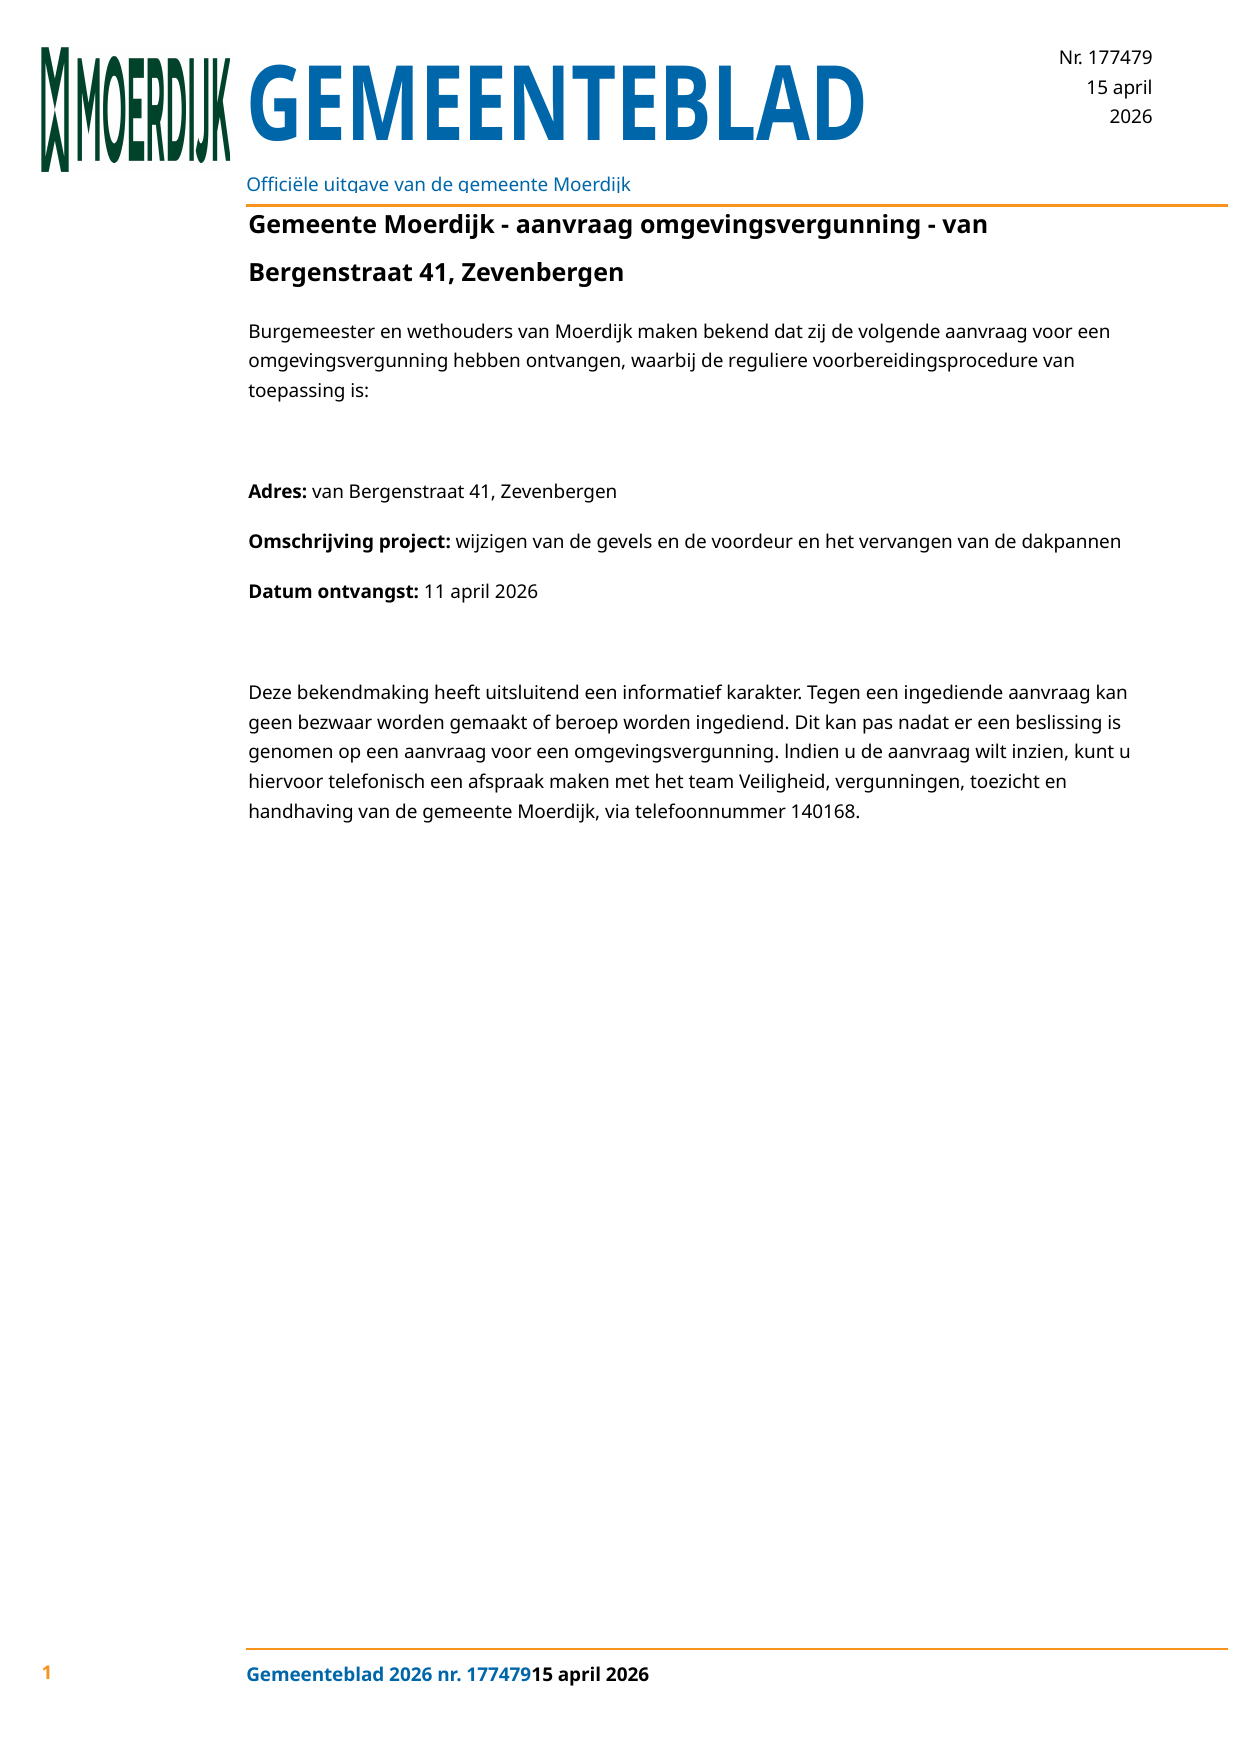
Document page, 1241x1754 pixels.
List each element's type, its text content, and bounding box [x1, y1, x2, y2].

text Burgemeester en wethouders van Moerdijk maken bekend dat zij de volgende aanvraag voor een omgevingsvergunning hebben ontvangen, waarbij de reguliere voorbereidingsprocedure van toepassing is: [248, 318, 1152, 403]
text Datum ontvangst: 11 april 2026 [248, 579, 1152, 604]
text Gemeente Moerdijk - aanvraag omgevingsvergunning - van Bergenstraat 41, Zevenbergen [248, 207, 1152, 288]
picture [41, 47, 231, 172]
text Omschrijving project: wijzigen van de gevels en de voordeur en het vervangen van de dakpannen [248, 528, 1152, 554]
text Adres: van Bergenstraat 41, Zevenbergen [248, 478, 1152, 504]
text Deze bekendmaking heeft uitsluitend een informatief karakter. Tegen een ingediende aanvraag kan geen bezwaar worden gemaakt of beroep worden ingediend. Dit kan pas nadat er een beslissing is genomen op een aanvraag voor een omgevingsvergunning. lndien u de aanvraag wilt inzien, kunt u hiervoor telefonisch een afspraak maken met het team Veiligheid, vergunningen, toezicht en handhaving van de gemeente Moerdijk, via telefoonnummer 140168. [248, 679, 1152, 824]
